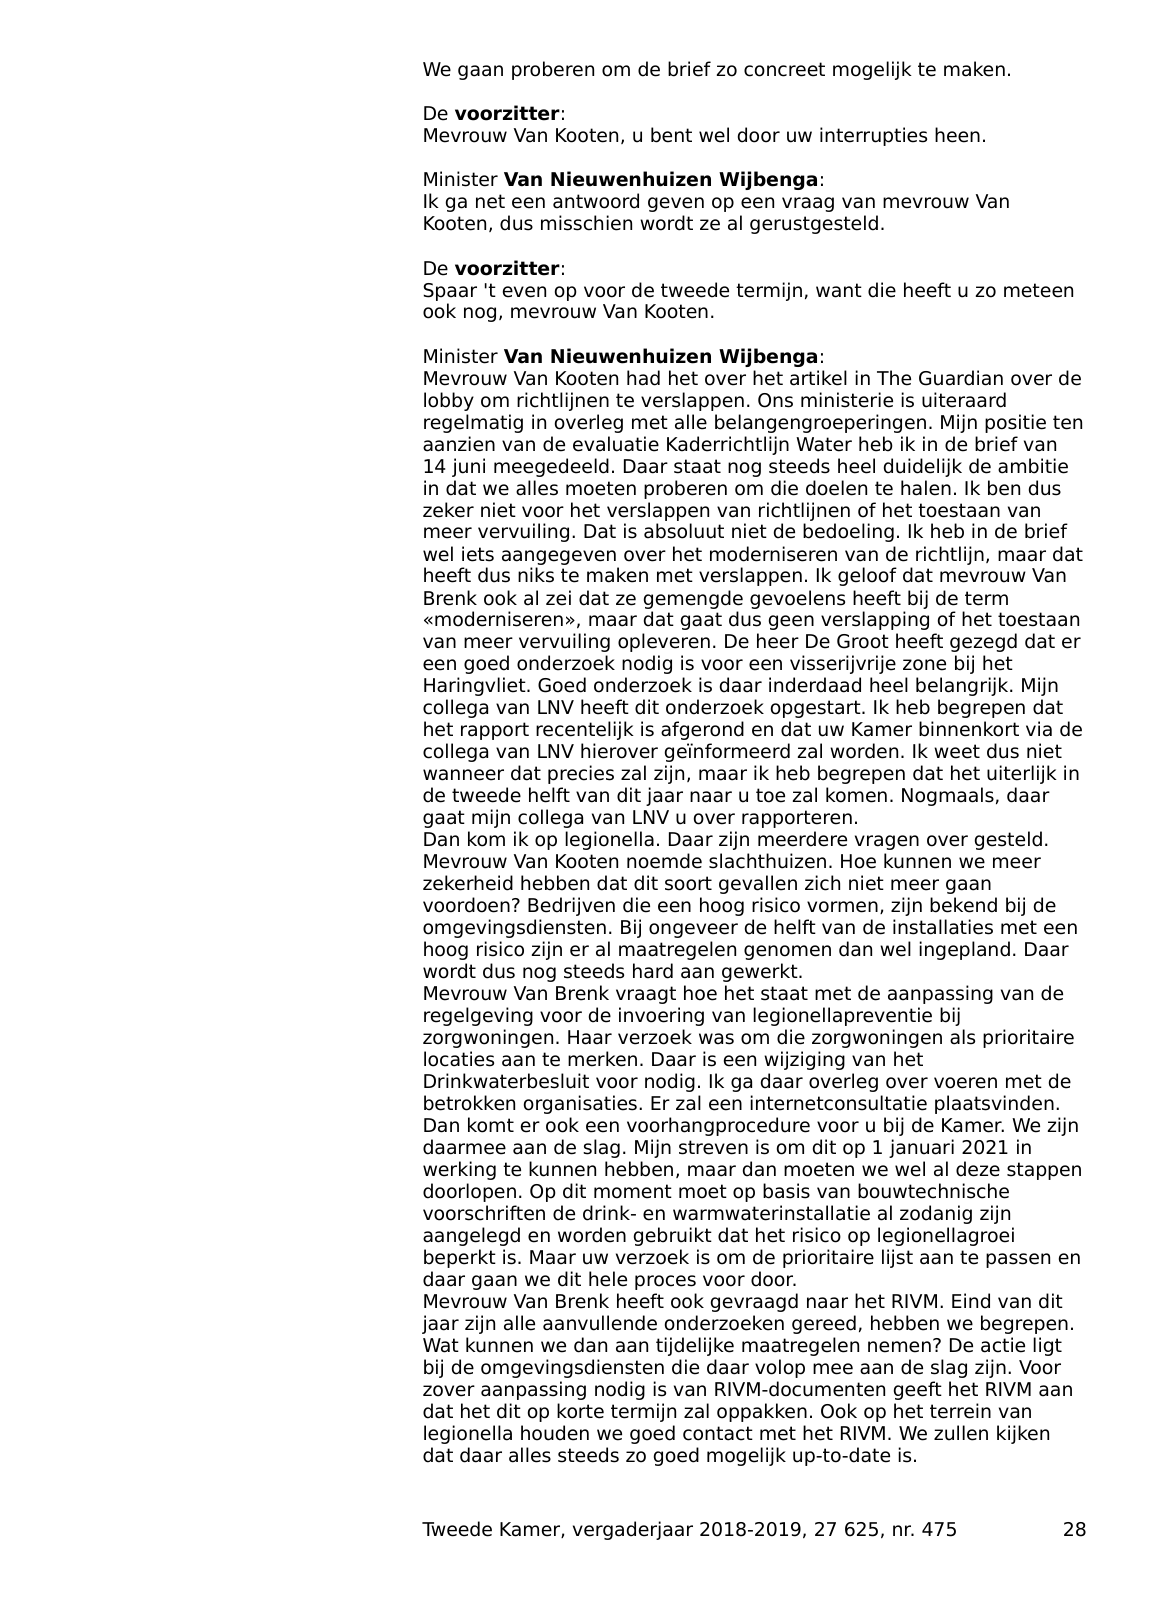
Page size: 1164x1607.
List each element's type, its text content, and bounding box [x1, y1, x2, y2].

text We gaan proberen om de brief zo concreet mogelijk te maken. [422, 59, 1087, 81]
text Ik ga net een antwoord geven op een vraag van mevrouw Van Kooten, dus misschien wordt ze al gerustgesteld. [422, 191, 1087, 235]
text Mevrouw Van Kooten had het over het artikel in The Guardian over de lobby om richtlijnen te verslappen. Ons ministerie is uiteraard regelmatig in overleg met alle belangengroeperingen. Mijn positie ten aanzien van de evaluatie Kaderrichtlijn Water heb ik in de brief van 14 juni meegedeeld. Daar staat nog steeds heel duidelijk de ambitie in dat we alles moeten proberen om die doelen te halen. Ik ben dus zeker niet voor het verslappen van richtlijnen of het toestaan van meer vervuiling. Dat is absoluut niet de bedoeling. Ik heb in de brief wel iets aangegeven over het moderniseren van de richtlijn, maar dat heeft dus niks te maken met verslappen. Ik geloof dat mevrouw Van Brenk ook al zei dat ze gemengde gevoelens heeft bij de term «moderniseren», maar dat gaat dus geen verslapping of het toestaan van meer vervuiling opleveren. De heer De Groot heeft gezegd dat er een goed onderzoek nodig is voor een visserijvrije zone bij het Haringvliet. Goed onderzoek is daar inderdaad heel belangrijk. Mijn collega van LNV heeft dit onderzoek opgestart. Ik heb begrepen dat het rapport recentelijk is afgerond en dat uw Kamer binnenkort via de collega van LNV hierover geïnformeerd zal worden. Ik weet dus niet wanneer dat precies zal zijn, maar ik heb begrepen dat het uiterlijk in de tweede helft van dit jaar naar u toe zal komen. Nogmaals, daar gaat mijn collega van LNV u over rapporteren. [422, 368, 1087, 829]
text Minister Van Nieuwenhuizen Wijbenga: [422, 169, 1087, 191]
text De voorzitter: [422, 257, 1087, 279]
text De voorzitter: [422, 103, 1087, 125]
text Minister Van Nieuwenhuizen Wijbenga: [422, 346, 1087, 368]
text Spaar 't even op voor de tweede termijn, want die heeft u zo meteen ook nog, mevrouw Van Kooten. [422, 279, 1087, 323]
text Mevrouw Van Kooten, u bent wel door uw interrupties heen. [422, 125, 1087, 147]
text Mevrouw Van Brenk heeft ook gevraagd naar het RIVM. Eind van dit jaar zijn alle aanvullende onderzoeken gereed, hebben we begrepen. Wat kunnen we dan aan tijdelijke maatregelen nemen? De actie ligt bij de omgevingsdiensten die daar volop mee aan de slag zijn. Voor zover aanpassing nodig is van RIVM-documenten geeft het RIVM aan dat het dit op korte termijn zal oppakken. Ook op het terrein van legionella houden we goed contact met het RIVM. We zullen kijken dat daar alles steeds zo goed mogelijk up-to-date is. [422, 1291, 1087, 1467]
text Dan kom ik op legionella. Daar zijn meerdere vragen over gesteld. Mevrouw Van Kooten noemde slachthuizen. Hoe kunnen we meer zekerheid hebben dat dit soort gevallen zich niet meer gaan voordoen? Bedrijven die een hoog risico vormen, zijn bekend bij de omgevingsdiensten. Bij ongeveer de helft van de installaties met een hoog risico zijn er al maatregelen genomen dan wel ingepland. Daar wordt dus nog steeds hard aan gewerkt. [422, 829, 1087, 983]
text Mevrouw Van Brenk vraagt hoe het staat met de aanpassing van de regelgeving voor de invoering van legionellapreventie bij zorgwoningen. Haar verzoek was om die zorgwoningen als prioritaire locaties aan te merken. Daar is een wijziging van het Drinkwaterbesluit voor nodig. Ik ga daar overleg over voeren met de betrokken organisaties. Er zal een internetconsultatie plaatsvinden. Dan komt er ook een voorhangprocedure voor u bij de Kamer. We zijn daarmee aan de slag. Mijn streven is om dit op 1 januari 2021 in werking te kunnen hebben, maar dan moeten we wel al deze stappen doorlopen. Op dit moment moet op basis van bouwtechnische voorschriften de drink- en warmwaterinstallatie al zodanig zijn aangelegd en worden gebruikt dat het risico op legionellagroei beperkt is. Maar uw verzoek is om de prioritaire lijst aan te passen en daar gaan we dit hele proces voor door. [422, 983, 1087, 1291]
